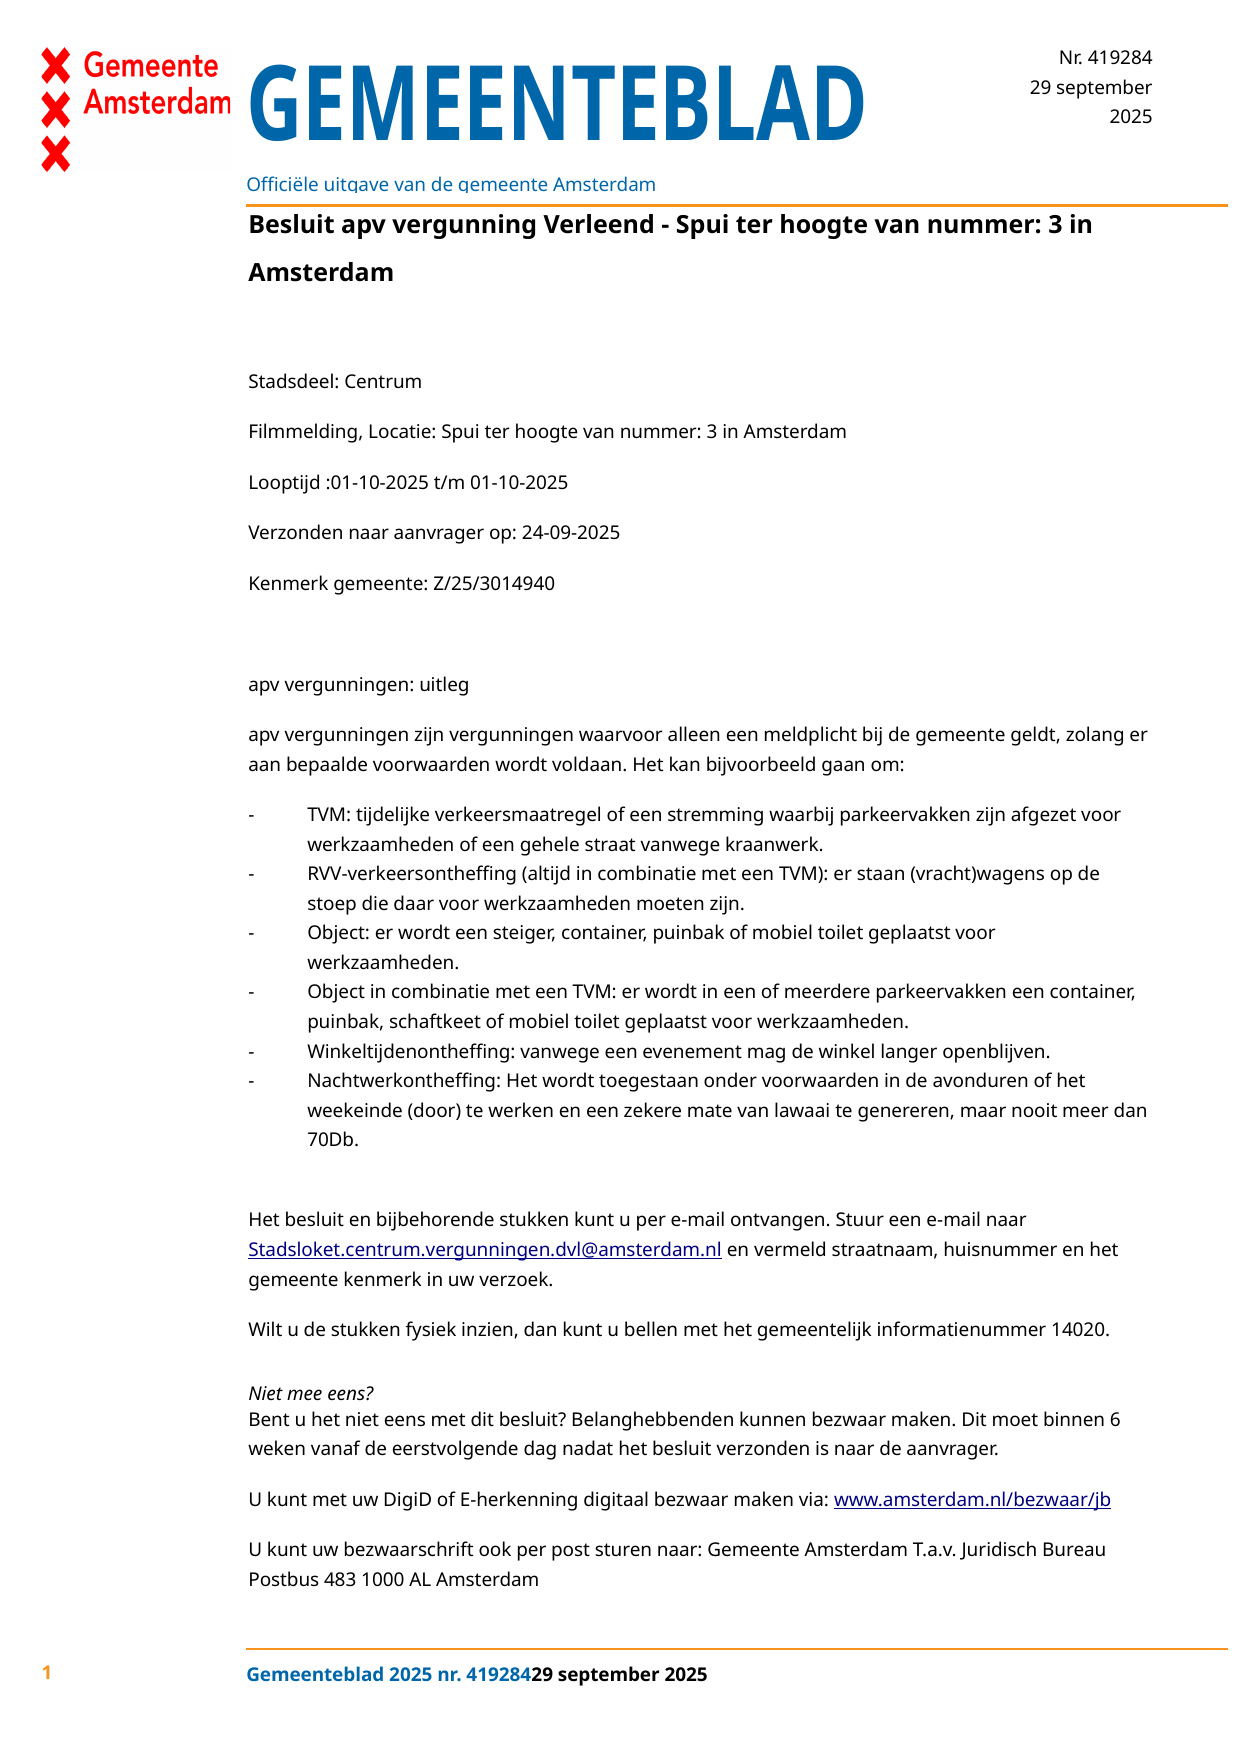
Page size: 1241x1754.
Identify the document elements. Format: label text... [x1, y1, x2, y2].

list Winkeltijdenontheffing: vanwege een evenement mag de winkel langer openblijven. [248, 1038, 1152, 1064]
text Kenmerk gemeente: Z/25/3014940 [248, 570, 1152, 596]
text Looptijd :01-10-2025 t/m 01-10-2025 [248, 469, 1152, 495]
text Filmmelding, Locatie: Spui ter hoogte van nummer: 3 in Amsterdam [248, 419, 1152, 444]
text Wilt u de stukken fysiek inzien, dan kunt u bellen met het gemeentelijk informatienummer 14020. [248, 1316, 1152, 1342]
text U kunt uw bezwaarschrift ook per post sturen naar: Gemeente Amsterdam T.a.v. Juridisch Bureau Postbus 483 1000 AL Amsterdam [248, 1536, 1152, 1592]
text Het besluit en bijbehorende stukken kunt u per e-mail ontvangen. Stuur een e-mail naar Stadsloket.centrum.vergunningen.dvl@amsterdam.nl en vermeld straatnaam, huisnummer en het gemeente kenmerk in uw verzoek. [248, 1207, 1152, 1292]
text Stadsdeel: Centrum [248, 368, 1152, 394]
text apv vergunningen: uitleg [248, 671, 1152, 697]
text Verzonden naar aanvrager op: 24-09-2025 [248, 519, 1152, 545]
list Object in combinatie met een TVM: er wordt in een of meerdere parkeervakken een container, puinbak, schaftkeet of mobiel toilet geplaatst voor werkzaamheden. [248, 979, 1152, 1034]
text Niet mee eens? [248, 1380, 1152, 1406]
list RVV-verkeersontheffing (altijd in combinatie met een TVM): er staan (vracht)wagens op de stoep die daar voor werkzaamheden moeten zijn. [248, 860, 1152, 916]
picture [41, 47, 231, 172]
text Bent u het niet eens met dit besluit? Belanghebbenden kunnen bezwaar maken. Dit moet binnen 6 weken vanaf de eerstvolgende dag nadat het besluit verzonden is naar de aanvrager. [248, 1406, 1152, 1461]
list TVM: tijdelijke verkeersmaatregel of een stremming waarbij parkeervakken zijn afgezet voor werkzaamheden of een gehele straat vanwege kraanwerk. [248, 801, 1152, 857]
text Besluit apv vergunning Verleend - Spui ter hoogte van nummer: 3 in Amsterdam [248, 207, 1152, 288]
text U kunt met uw DigiD of E-herkenning digitaal bezwaar maken via: www.amsterdam.nl/bezwaar/jb [248, 1486, 1152, 1512]
list Object: er wordt een steiger, container, puinbak of mobiel toilet geplaatst voor werkzaamheden. [248, 919, 1152, 975]
list Nachtwerkontheffing: Het wordt toegestaan onder voorwaarden in de avonduren of het weekeinde (door) te werken en een zekere mate van lawaai te genereren, maar nooit meer dan 70Db. [248, 1067, 1152, 1152]
text apv vergunningen zijn vergunningen waarvoor alleen een meldplicht bij de gemeente geldt, zolang er aan bepaalde voorwaarden wordt voldaan. Het kan bijvoorbeeld gaan om: [248, 721, 1152, 777]
